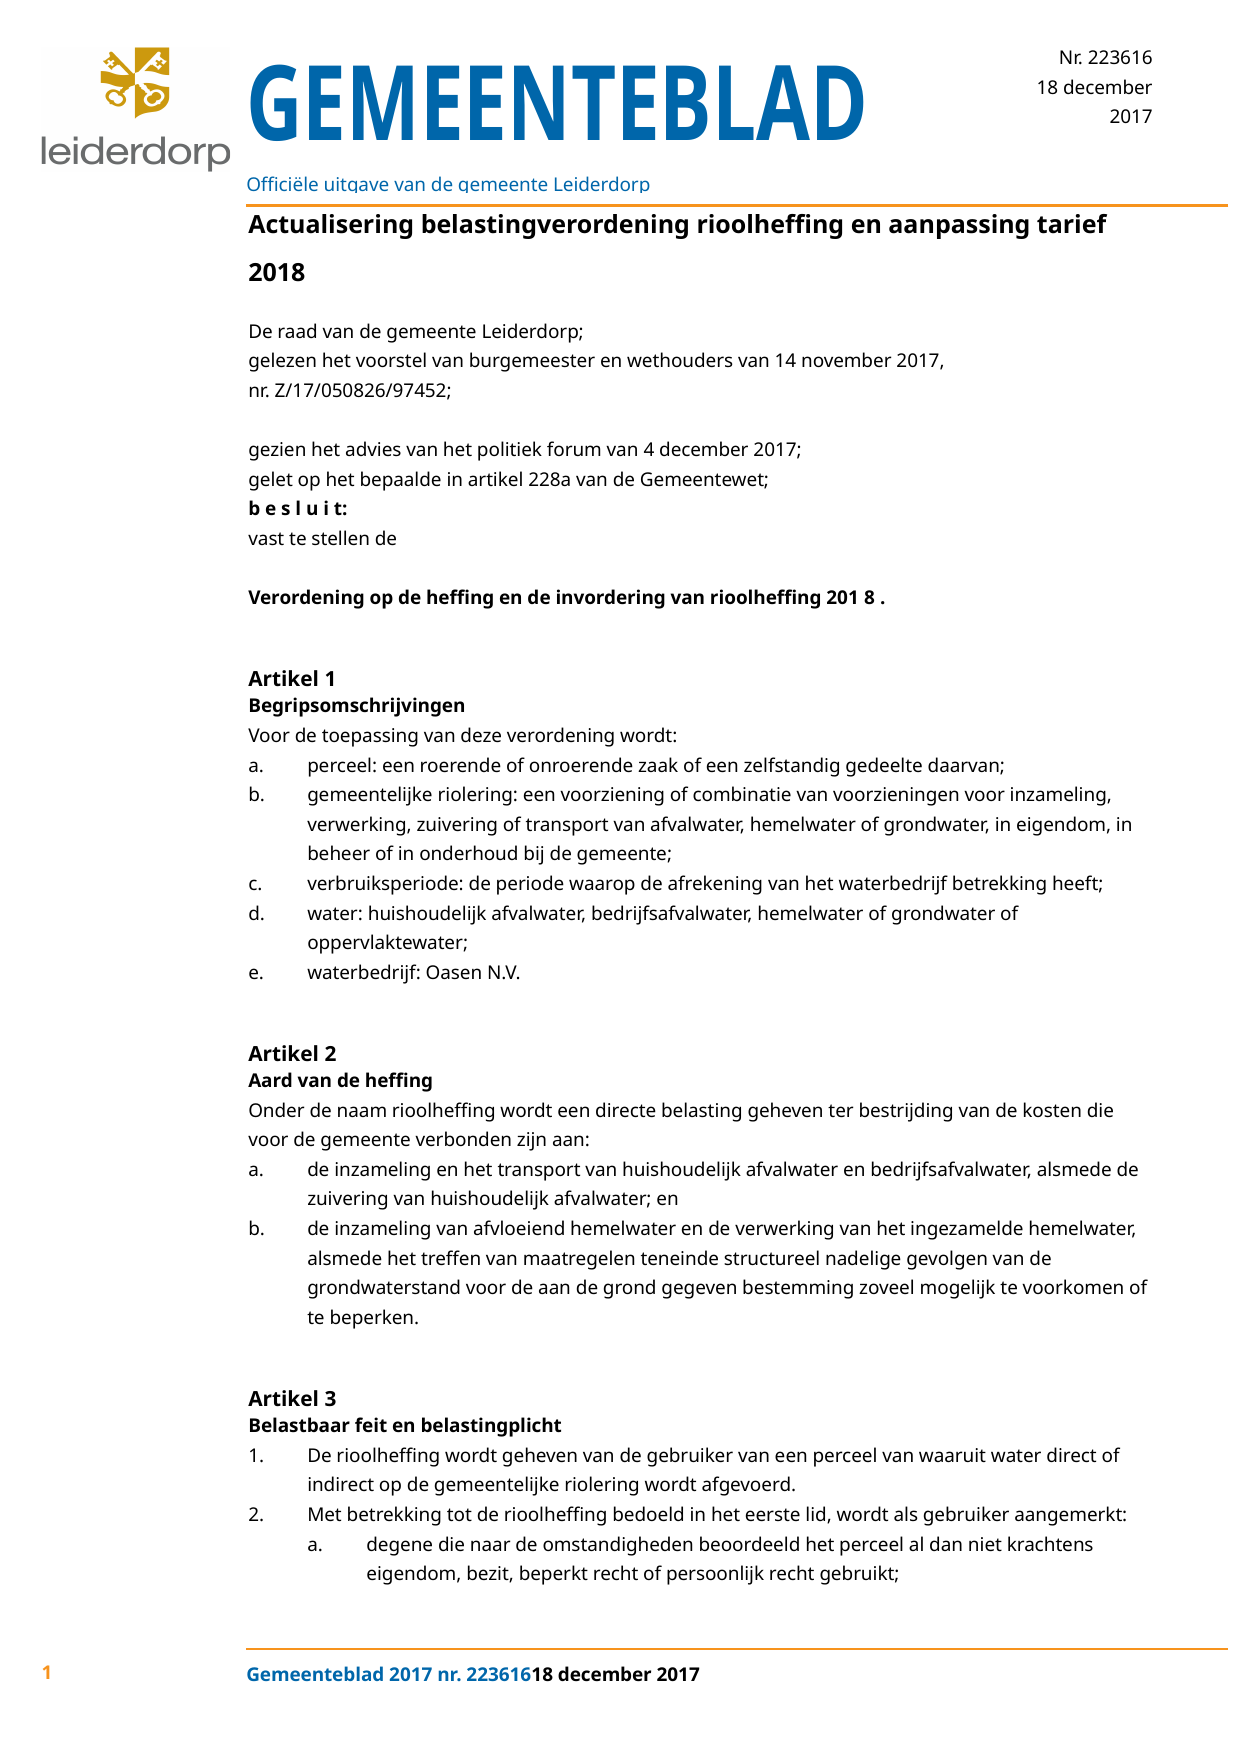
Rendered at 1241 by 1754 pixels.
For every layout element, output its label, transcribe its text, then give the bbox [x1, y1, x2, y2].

list de inzameling en het transport van huishoudelijk afvalwater en bedrijfsafvalwater, alsmede de zuivering van huishoudelijk afvalwater; en [248, 1156, 1152, 1211]
text Verordening op de heffing en de invordering van rioolheffing 201 8 . [248, 584, 1152, 610]
text Onder de naam rioolheffing wordt een directe belasting geheven ter bestrijding van de kosten die voor de gemeente verbonden zijn aan: [248, 1097, 1152, 1152]
text b e s l u i t: [248, 495, 1152, 521]
text nr. Z/17/050826/97452; [248, 377, 1152, 403]
text Artikel 1 [248, 664, 1152, 693]
text gelezen het voorstel van burgemeester en wethouders van 14 november 2017, [248, 347, 1152, 373]
text gelet op het bepaalde in artikel 228a van de Gemeentewet; [248, 466, 1152, 492]
text Belastbaar feit en belastingplicht [248, 1412, 1152, 1438]
text De raad van de gemeente Leiderdorp; [248, 318, 1152, 344]
text Artikel 2 [248, 1039, 1152, 1067]
list De rioolheffing wordt geheven van de gebruiker van een perceel van waaruit water direct of indirect op de gemeentelijke riolering wordt afgevoerd. [248, 1442, 1152, 1497]
text Begripsomschrijvingen [248, 693, 1152, 718]
text Voor de toepassing van deze verordening wordt: [248, 722, 1152, 748]
list water: huishoudelijk afvalwater, bedrijfsafvalwater, hemelwater of grondwater of oppervlaktewater; [248, 900, 1152, 955]
list degene die naar de omstandigheden beoordeeld het perceel al dan niet krachtens eigendom, bezit, beperkt recht of persoonlijk recht gebruikt; [307, 1531, 1152, 1586]
text Actualisering belastingverordening rioolheffing en aanpassing tarief 2018 [248, 207, 1152, 288]
text Artikel 3 [248, 1384, 1152, 1412]
list gemeentelijke riolering: een voorziening of combinatie van voorzieningen voor inzameling, verwerking, zuivering of transport van afvalwater, hemelwater of grondwater, in eigendom, in beheer of in onderhoud bij de gemeente; [248, 781, 1152, 866]
list verbruiksperiode: de periode waarop de afrekening van het waterbedrijf betrekking heeft; [248, 870, 1152, 896]
list waterbedrijf: Oasen N.V. [248, 959, 1152, 984]
text Aard van de heffing [248, 1067, 1152, 1093]
list perceel: een roerende of onroerende zaak of een zelfstandig gedeelte daarvan; [248, 752, 1152, 777]
text vast te stellen de [248, 525, 1152, 551]
list Met betrekking tot de rioolheffing bedoeld in het eerste lid, wordt als gebruiker aangemerkt: [248, 1501, 1152, 1527]
picture [41, 47, 231, 172]
text gezien het advies van het politiek forum van 4 december 2017; [248, 436, 1152, 462]
list de inzameling van afvloeiend hemelwater en de verwerking van het ingezamelde hemelwater, alsmede het treffen van maatregelen teneinde structureel nadelige gevolgen van de grondwaterstand voor de aan de grond gegeven bestemming zoveel mogelijk te voorkomen of te beperken. [248, 1215, 1152, 1330]
